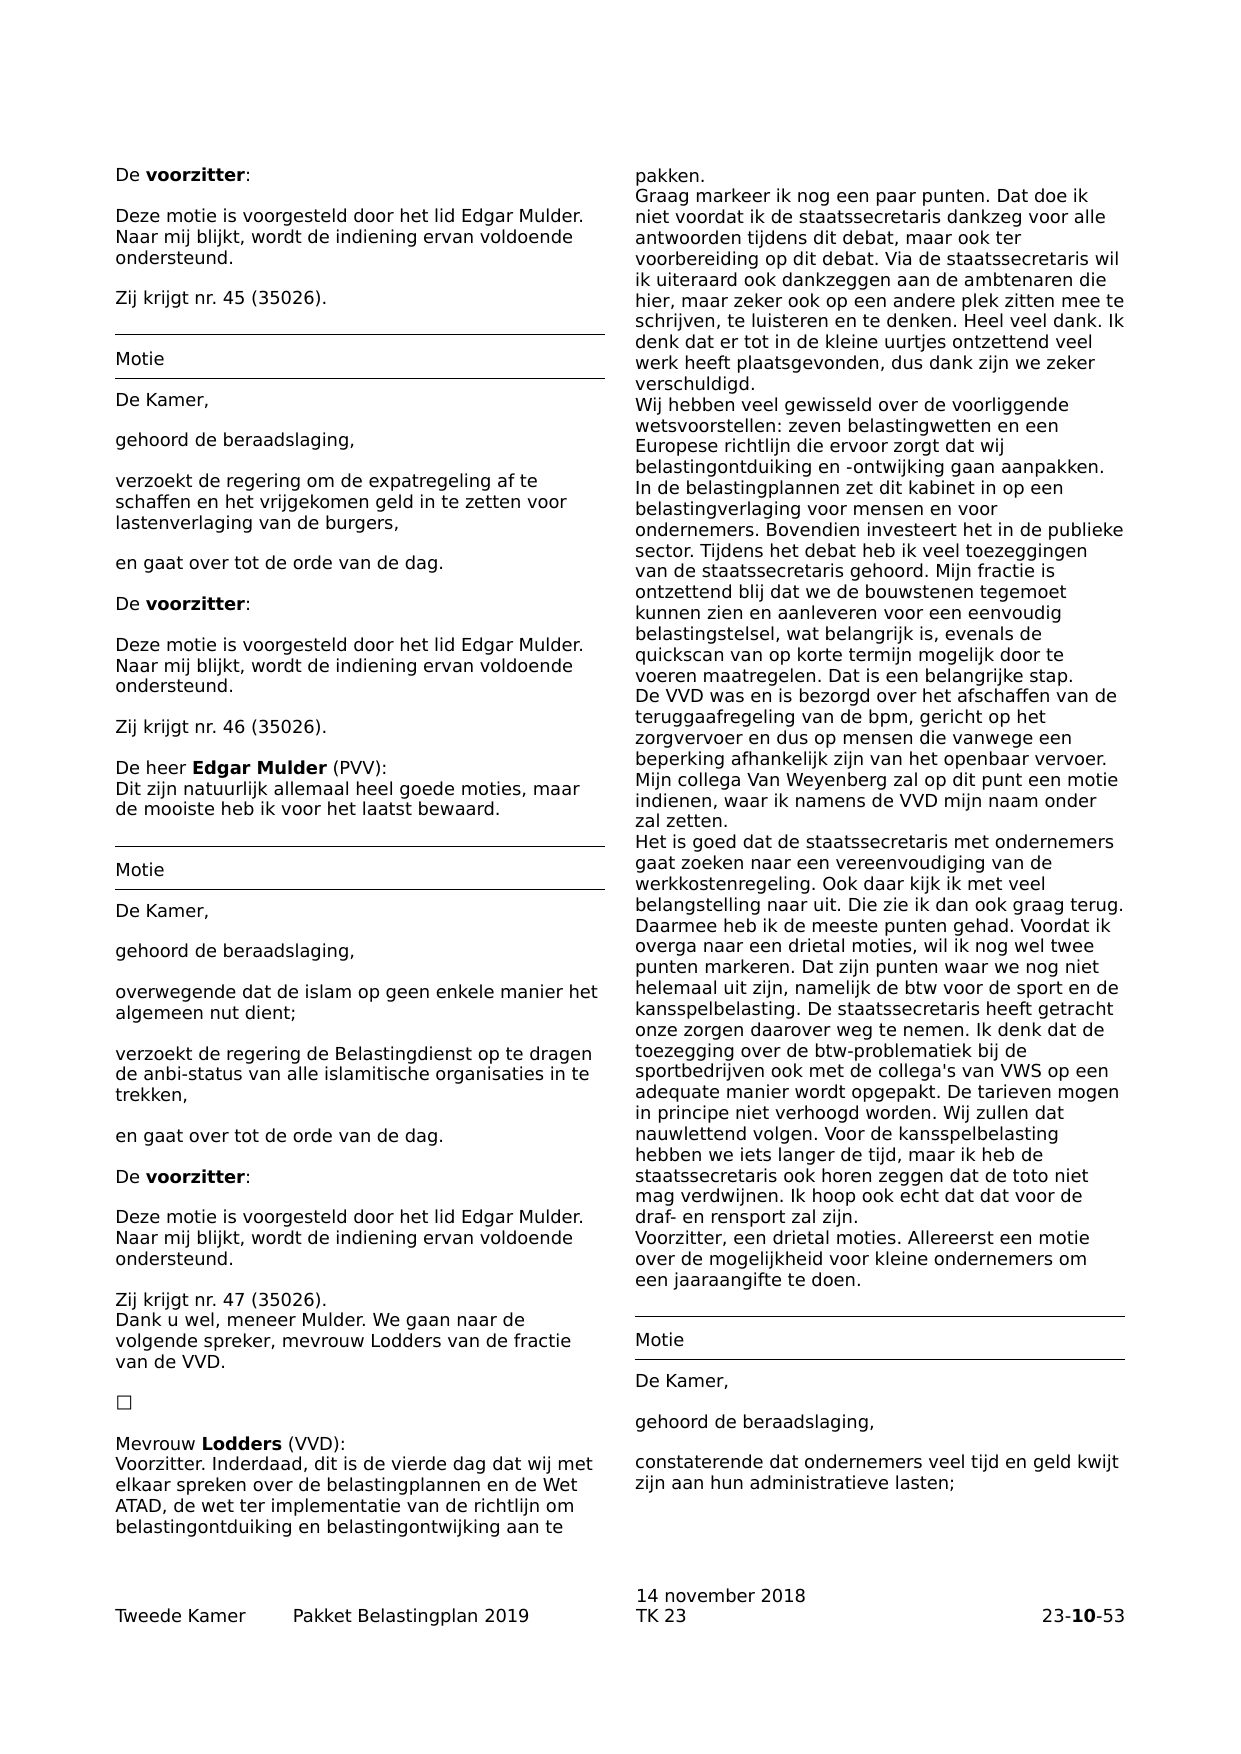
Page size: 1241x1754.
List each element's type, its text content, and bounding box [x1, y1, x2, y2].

text verzoekt de regering de Belastingdienst op te dragen de anbi-status van alle islamitische organisaties in te trekken, [115, 1043, 605, 1106]
text De VVD was en is bezorgd over het afschaffen van de teruggaafregeling van de bpm, gericht op het zorgvervoer en dus op mensen die vanwege een beperking afhankelijk zijn van het openbaar vervoer. Mijn collega Van Weyenberg zal op dit punt een motie indienen, waar ik namens de VVD mijn naam onder zal zetten. [635, 686, 1125, 832]
text De voorzitter: [115, 1166, 605, 1187]
text en gaat over tot de orde van de dag. [115, 553, 605, 574]
text pakken. [635, 165, 1125, 186]
text De voorzitter: [115, 165, 605, 186]
text De Kamer, [115, 389, 605, 410]
text gehoord de beraadslaging, [115, 430, 605, 451]
text Dank u wel, meneer Mulder. We gaan naar de volgende spreker, mevrouw Lodders van de fractie van de VVD. [115, 1310, 605, 1373]
text De Kamer, [635, 1371, 1125, 1392]
text Zij krijgt nr. 47 (35026). [115, 1289, 605, 1310]
text Voorzitter, een drietal moties. Allereerst een motie over de mogelijkheid voor kleine ondernemers om een jaaraangifte te doen. [635, 1228, 1125, 1290]
text Deze motie is voorgesteld door het lid Edgar Mulder. Naar mij blijkt, wordt de indiening ervan voldoende ondersteund. [115, 206, 605, 268]
text Mevrouw Lodders (VVD): [115, 1433, 605, 1454]
text verzoekt de regering om de expatregeling af te schaffen en het vrijgekomen geld in te zetten voor lastenverlaging van de burgers, [115, 471, 605, 533]
text De heer Edgar Mulder (PVV): [115, 758, 605, 778]
text Wij hebben veel gewisseld over de voorliggende wetsvoorstellen: zeven belastingwetten en een Europese richtlijn die ervoor zorgt dat wij belastingontduiking en -ontwijking gaan aanpakken. In de belastingplannen zet dit kabinet in op een belastingverlaging voor mensen en voor ondernemers. Bovendien investeert het in de publieke sector. Tijdens het debat heb ik veel toezeggingen van de staatssecretaris gehoord. Mijn fractie is ontzettend blij dat we de bouwstenen tegemoet kunnen zien en aanleveren voor een eenvoudig belastingstelsel, wat belangrijk is, evenals de quickscan van op korte termijn mogelijk door te voeren maatregelen. Dat is een belangrijke stap. [635, 394, 1125, 686]
text Motie [115, 860, 605, 881]
text De voorzitter: [115, 594, 605, 615]
text en gaat over tot de orde van de dag. [115, 1126, 605, 1146]
text overwegende dat de islam op geen enkele manier het algemeen nut dient; [115, 982, 605, 1023]
text ⬜ [115, 1393, 605, 1413]
text Zij krijgt nr. 45 (35026). [115, 288, 605, 309]
text Deze motie is voorgesteld door het lid Edgar Mulder. Naar mij blijkt, wordt de indiening ervan voldoende ondersteund. [115, 1207, 605, 1269]
text constaterende dat ondernemers veel tijd en geld kwijt zijn aan hun administratieve lasten; [635, 1452, 1125, 1494]
text gehoord de beraadslaging, [635, 1412, 1125, 1432]
text Motie [115, 349, 605, 369]
text Voorzitter. Inderdaad, dit is de vierde dag dat wij met elkaar spreken over de belastingplannen en de Wet ATAD, de wet ter implementatie van de richtlijn om belastingontduiking en belastingontwijking aan te [115, 1454, 605, 1537]
text Graag markeer ik nog een paar punten. Dat doe ik niet voordat ik de staatssecretaris dankzeg voor alle antwoorden tijdens dit debat, maar ook ter voorbereiding op dit debat. Via de staatssecretaris wil ik uiteraard ook dankzeggen aan de ambtenaren die hier, maar zeker ook op een andere plek zitten mee te schrijven, te luisteren en te denken. Heel veel dank. Ik denk dat er tot in de kleine uurtjes ontzettend veel werk heeft plaatsgevonden, dus dank zijn we zeker verschuldigd. [635, 186, 1125, 394]
text Het is goed dat de staatssecretaris met ondernemers gaat zoeken naar een vereenvoudiging van de werkkostenregeling. Ook daar kijk ik met veel belangstelling naar uit. Die zie ik dan ook graag terug. Daarmee heb ik de meeste punten gehad. Voordat ik overga naar een drietal moties, wil ik nog wel twee punten markeren. Dat zijn punten waar we nog niet helemaal uit zijn, namelijk de btw voor de sport en de kansspelbelasting. De staatssecretaris heeft getracht onze zorgen daarover weg te nemen. Ik denk dat de toezegging over de btw-problematiek bij de sportbedrijven ook met de collega's van VWS op een adequate manier wordt opgepakt. De tarieven mogen in principe niet verhoogd worden. Wij zullen dat nauwlettend volgen. Voor de kansspelbelasting hebben we iets langer de tijd, maar ik heb de staatssecretaris ook horen zeggen dat de toto niet mag verdwijnen. Ik hoop ook echt dat dat voor de draf- en rensport zal zijn. [635, 832, 1125, 1228]
text Dit zijn natuurlijk allemaal heel goede moties, maar de mooiste heb ik voor het laatst bewaard. [115, 778, 605, 820]
text Motie [635, 1330, 1125, 1351]
text gehoord de beraadslaging, [115, 941, 605, 962]
text Zij krijgt nr. 46 (35026). [115, 717, 605, 738]
text De Kamer, [115, 901, 605, 921]
text Deze motie is voorgesteld door het lid Edgar Mulder. Naar mij blijkt, wordt de indiening ervan voldoende ondersteund. [115, 635, 605, 697]
